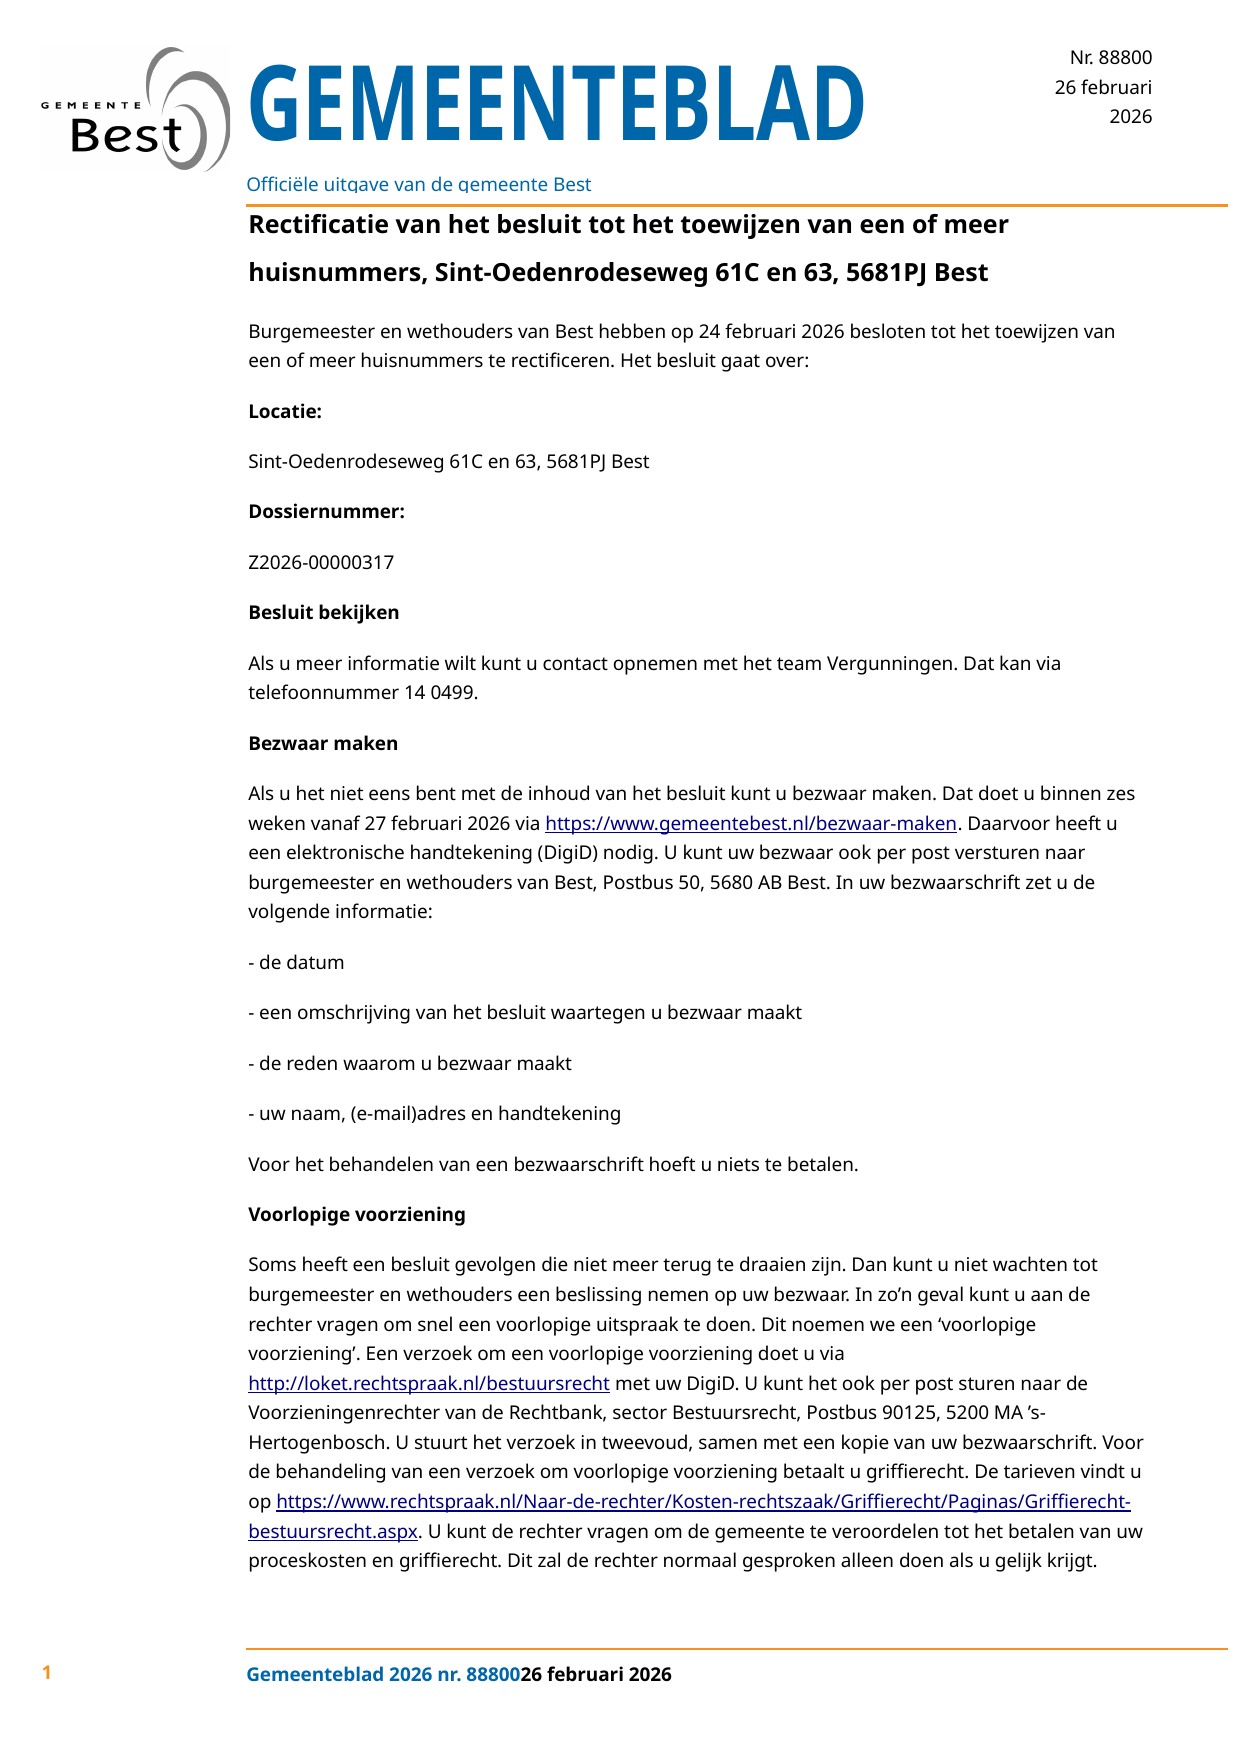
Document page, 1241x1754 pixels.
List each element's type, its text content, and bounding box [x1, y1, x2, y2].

text Sint-Oedenrodeseweg 61C en 63, 5681PJ Best [248, 448, 1152, 474]
text Als u meer informatie wilt kunt u contact opnemen met het team Vergunningen. Dat kan via telefoonnummer 14 0499. [248, 650, 1152, 705]
text - de reden waarom u bezwaar maakt [248, 1050, 1152, 1076]
text - de datum [248, 949, 1152, 975]
text Voor het behandelen van een bezwaarschrift hoeft u niets te betalen. [248, 1151, 1152, 1177]
text Dossiernummer: [248, 499, 1152, 524]
text Als u het niet eens bent met de inhoud van het besluit kunt u bezwaar maken. Dat doet u binnen zes weken vanaf 27 februari 2026 via https://www.gemeentebest.nl/bezwaar-maken. Daarvoor heeft u een elektronische handtekening (DigiD) nodig. U kunt uw bezwaar ook per post versturen naar burgemeester en wethouders van Best, Postbus 50, 5680 AB Best. In uw bezwaarschrift zet u de volgende informatie: [248, 780, 1152, 924]
picture [41, 47, 231, 172]
text Soms heeft een besluit gevolgen die niet meer terug te draaien zijn. Dan kunt u niet wachten tot burgemeester en wethouders een beslissing nemen op uw bezwaar. In zo’n geval kunt u aan de rechter vragen om snel een voorlopige uitspraak te doen. Dit noemen we een ‘voorlopige voorziening’. Een verzoek om een voorlopige voorziening doet u via http://loket.rechtspraak.nl/bestuursrecht met uw DigiD. U kunt het ook per post sturen naar de Voorzieningenrechter van de Rechtbank, sector Bestuursrecht, Postbus 90125, 5200 MA ’s-Hertogenbosch. U stuurt het verzoek in tweevoud, samen met een kopie van uw bezwaarschrift. Voor de behandeling van een verzoek om voorlopige voorziening betaalt u griffierecht. De tarieven vindt u op https://www.rechtspraak.nl/Naar-de-rechter/Kosten-rechtszaak/Griffierecht/Paginas/Griffierecht-bestuursrecht.aspx. U kunt de rechter vragen om de gemeente te veroordelen tot het betalen van uw proceskosten en griffierecht. Dit zal de rechter normaal gesproken alleen doen als u gelijk krijgt. [248, 1252, 1152, 1573]
text Voorlopige voorziening [248, 1201, 1152, 1227]
text Z2026-00000317 [248, 549, 1152, 575]
text - een omschrijving van het besluit waartegen u bezwaar maakt [248, 999, 1152, 1025]
text Bezwaar maken [248, 730, 1152, 756]
text - uw naam, (e-mail)adres en handtekening [248, 1100, 1152, 1126]
text Burgemeester en wethouders van Best hebben op 24 februari 2026 besloten tot het toewijzen van een of meer huisnummers te rectificeren. Het besluit gaat over: [248, 318, 1152, 373]
text Locatie: [248, 398, 1152, 424]
text Besluit bekijken [248, 599, 1152, 625]
text Rectificatie van het besluit tot het toewijzen van een of meer huisnummers, Sint-Oedenrodeseweg 61C en 63, 5681PJ Best [248, 207, 1152, 288]
